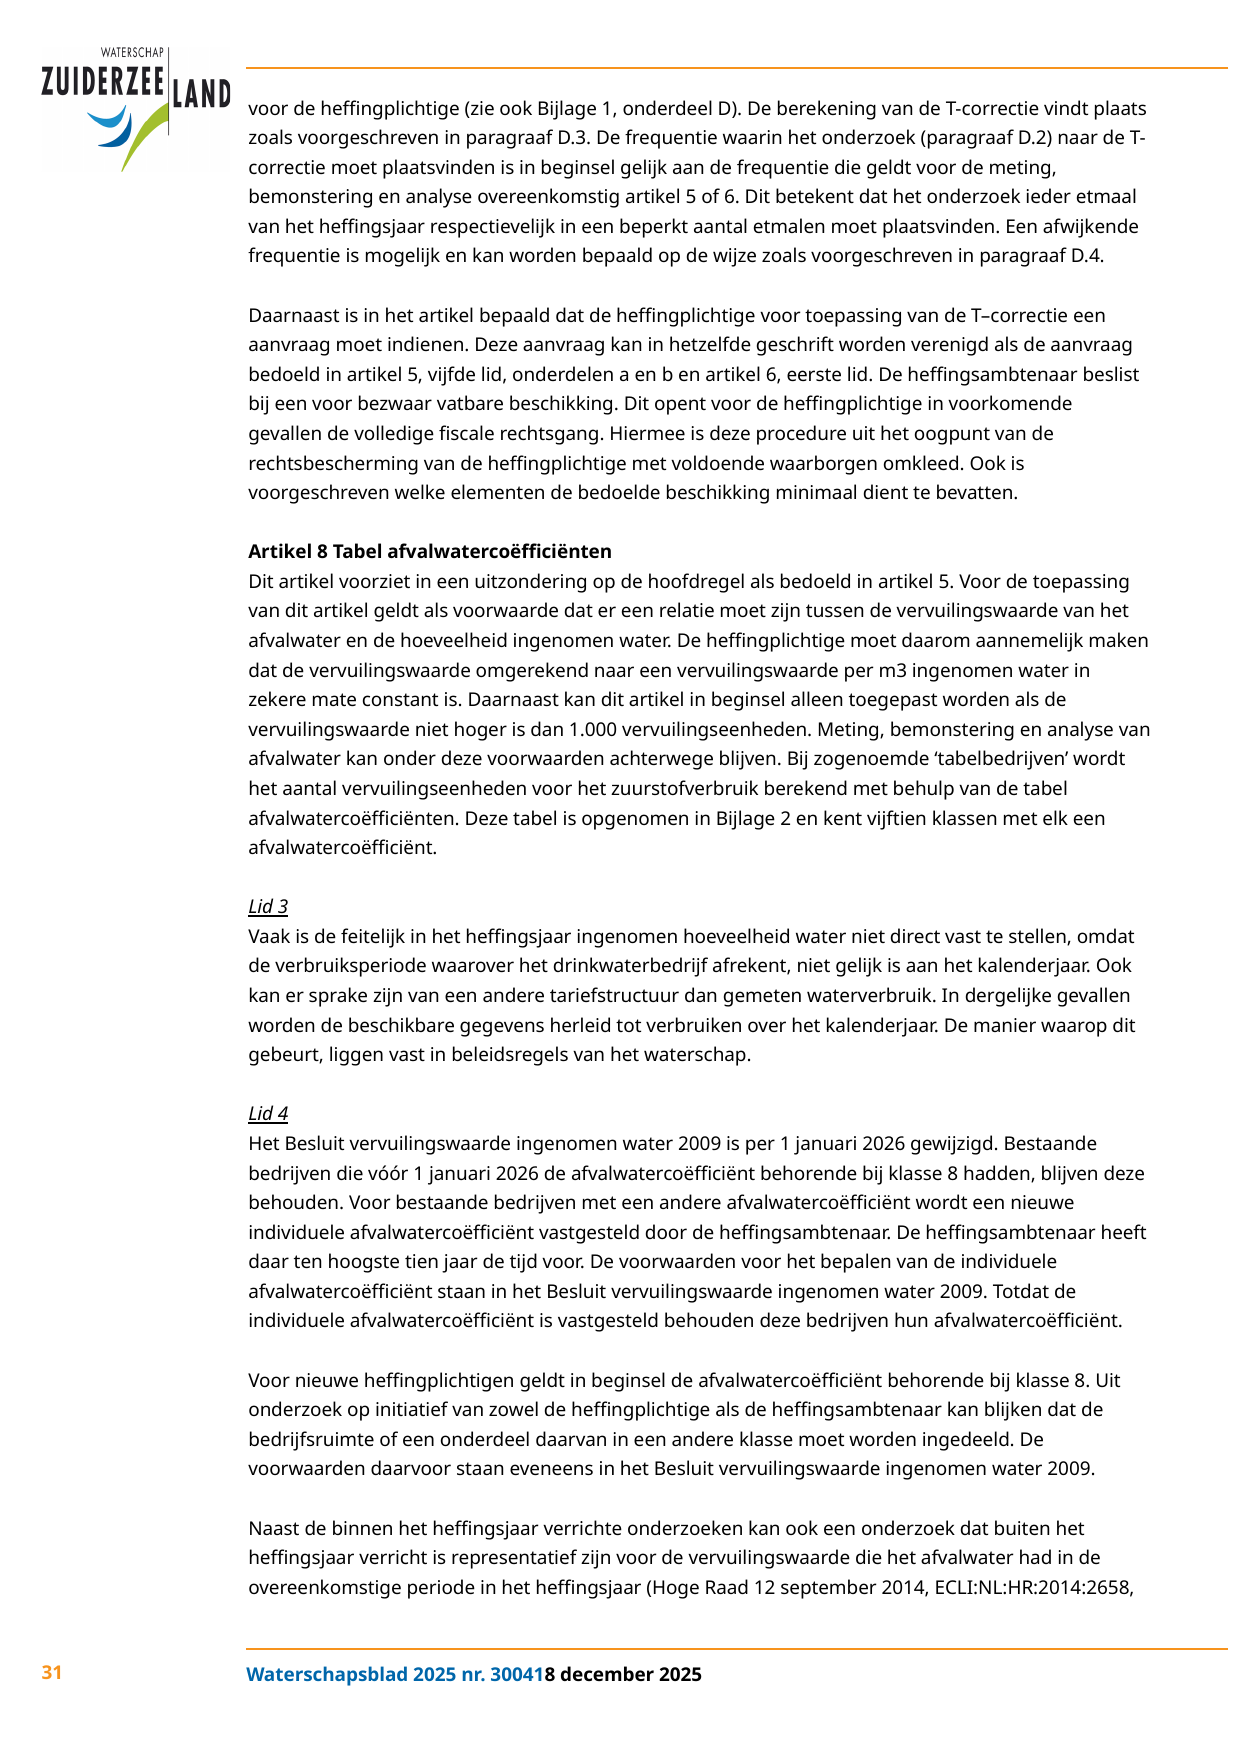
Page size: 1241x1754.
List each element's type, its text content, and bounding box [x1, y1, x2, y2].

text Dit artikel voorziet in een uitzondering op de hoofdregel als bedoeld in artikel 5. Voor de toepassing van dit artikel geldt als voorwaarde dat er een relatie moet zijn tussen de vervuilingswaarde van het afvalwater en de hoeveelheid ingenomen water. De heffingplichtige moet daarom aannemelijk maken dat de vervuilingswaarde omgerekend naar een vervuilingswaarde per m3 ingenomen water in zekere mate constant is. Daarnaast kan dit artikel in beginsel alleen toegepast worden als de vervuilingswaarde niet hoger is dan 1.000 vervuilingseenheden. Meting, bemonstering en analyse van afvalwater kan onder deze voorwaarden achterwege blijven. Bij zogenoemde ‘tabelbedrijven’ wordt het aantal vervuilingseenheden voor het zuurstofverbruik berekend met behulp van de tabel afvalwatercoëfficiënten. Deze tabel is opgenomen in Bijlage 2 en kent vijftien klassen met elk een afvalwatercoëfficiënt. [248, 568, 1152, 860]
text Naast de binnen het heffingsjaar verrichte onderzoeken kan ook een onderzoek dat buiten het heffingsjaar verricht is representatief zijn voor de vervuilingswaarde die het afvalwater had in de overeenkomstige periode in het heffingsjaar (Hoge Raad 12 september 2014, ECLI:NL:HR:2014:2658, [248, 1515, 1152, 1600]
picture [41, 47, 231, 172]
text Voor nieuwe heffingplichtigen geldt in beginsel de afvalwatercoëfficiënt behorende bij klasse 8. Uit onderzoek op initiatief van zowel de heffingplichtige als de heffingsambtenaar kan blijken dat de bedrijfsruimte of een onderdeel daarvan in een andere klasse moet worden ingedeeld. De voorwaarden daarvoor staan eveneens in het Besluit vervuilingswaarde ingenomen water 2009. [248, 1367, 1152, 1481]
text Het Besluit vervuilingswaarde ingenomen water 2009 is per 1 januari 2026 gewijzigd. Bestaande bedrijven die vóór 1 januari 2026 de afvalwatercoëfficiënt behorende bij klasse 8 hadden, blijven deze behouden. Voor bestaande bedrijven met een andere afvalwatercoëfficiënt wordt een nieuwe individuele afvalwatercoëfficiënt vastgesteld door de heffingsambtenaar. De heffingsambtenaar heeft daar ten hoogste tien jaar de tijd voor. De voorwaarden voor het bepalen van de individuele afvalwatercoëfficiënt staan in het Besluit vervuilingswaarde ingenomen water 2009. Totdat de individuele afvalwatercoëfficiënt is vastgesteld behouden deze bedrijven hun afvalwatercoëfficiënt. [248, 1130, 1152, 1333]
text Vaak is de feitelijk in het heffingsjaar ingenomen hoeveelheid water niet direct vast te stellen, omdat de verbruiksperiode waarover het drinkwaterbedrijf afrekent, niet gelijk is aan het kalenderjaar. Ook kan er sprake zijn van een andere tariefstructuur dan gemeten waterverbruik. In dergelijke gevallen worden de beschikbare gegevens herleid tot verbruiken over het kalenderjaar. De manier waarop dit gebeurt, liggen vast in beleidsregels van het waterschap. [248, 923, 1152, 1067]
text voor de heffingplichtige (zie ook Bijlage 1, onderdeel D). De berekening van de T-correctie vindt plaats zoals voorgeschreven in paragraaf D.3. De frequentie waarin het onderzoek (paragraaf D.2) naar de T-correctie moet plaatsvinden is in beginsel gelijk aan de frequentie die geldt voor de meting, bemonstering en analyse overeenkomstig artikel 5 of 6. Dit betekent dat het onderzoek ieder etmaal van het heffingsjaar respectievelijk in een beperkt aantal etmalen moet plaatsvinden. Een afwijkende frequentie is mogelijk en kan worden bepaald op de wijze zoals voorgeschreven in paragraaf D.4. [248, 95, 1152, 268]
text Lid 4 [248, 1101, 1152, 1126]
text Daarnaast is in het artikel bepaald dat de heffingplichtige voor toepassing van de T–correctie een aanvraag moet indienen. Deze aanvraag kan in hetzelfde geschrift worden verenigd als de aanvraag bedoeld in artikel 5, vijfde lid, onderdelen a en b en artikel 6, eerste lid. De heffingsambtenaar beslist bij een voor bezwaar vatbare beschikking. Dit opent voor de heffingplichtige in voorkomende gevallen de volledige fiscale rechtsgang. Hiermee is deze procedure uit het oogpunt van de rechtsbescherming van de heffingplichtige met voldoende waarborgen omkleed. Ook is voorgeschreven welke elementen de bedoelde beschikking minimaal dient te bevatten. [248, 302, 1152, 505]
text Lid 3 [248, 893, 1152, 919]
text Artikel 8 Tabel afvalwatercoëfficiënten [248, 538, 1152, 564]
